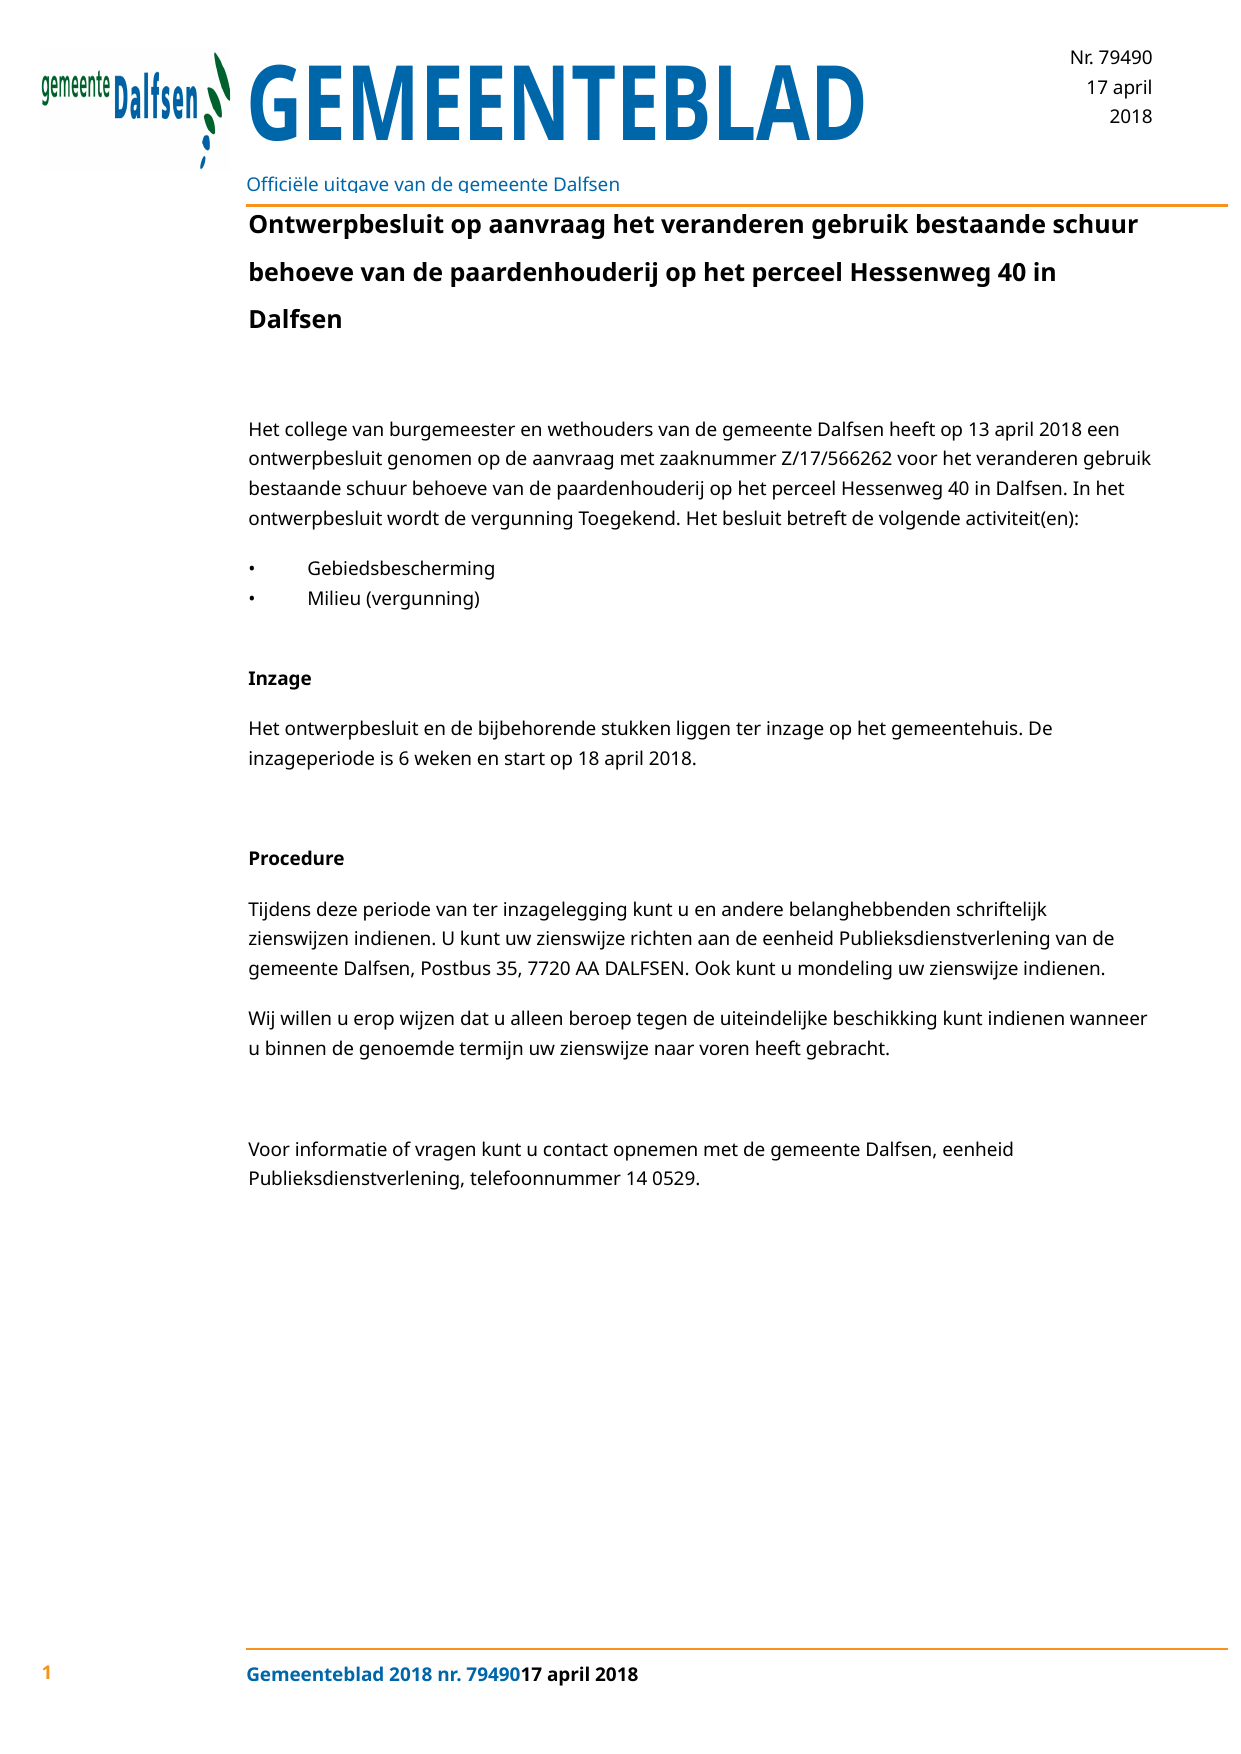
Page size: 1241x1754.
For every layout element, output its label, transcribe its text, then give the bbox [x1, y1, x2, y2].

text Procedure [248, 846, 1152, 871]
text Het college van burgemeester en wethouders van de gemeente Dalfsen heeft op 13 april 2018 een ontwerpbesluit genomen op de aanvraag met zaaknummer Z/17/566262 voor het veranderen gebruik bestaande schuur behoeve van de paardenhouderij op het perceel Hessenweg 40 in Dalfsen. In het ontwerpbesluit wordt de vergunning Toegekend. Het besluit betreft de volgende activiteit(en): [248, 416, 1152, 530]
text Voor informatie of vragen kunt u contact opnemen met de gemeente Dalfsen, eenheid Publieksdienstverlening, telefoonnummer 14 0529. [248, 1136, 1152, 1191]
text Het ontwerpbesluit en de bijbehorende stukken liggen ter inzage op het gemeentehuis. De inzageperiode is 6 weken en start op 18 april 2018. [248, 715, 1152, 770]
list Milieu (vergunning) [248, 585, 1152, 610]
picture [41, 47, 231, 172]
text Tijdens deze periode van ter inzagelegging kunt u en andere belanghebbenden schriftelijk zienswijzen indienen. U kunt uw zienswijze richten aan de eenheid Publieksdienstverlening van de gemeente Dalfsen, Postbus 35, 7720 AA DALFSEN. Ook kunt u mondeling uw zienswijze indienen. [248, 896, 1152, 981]
text Ontwerpbesluit op aanvraag het veranderen gebruik bestaande schuur behoeve van de paardenhouderij op het perceel Hessenweg 40 in Dalfsen [248, 207, 1152, 336]
list Gebiedsbescherming [248, 555, 1152, 581]
text Wij willen u erop wijzen dat u alleen beroep tegen de uiteindelijke beschikking kunt indienen wanneer u binnen de genoemde termijn uw zienswijze naar voren heeft gebracht. [248, 1006, 1152, 1061]
text Inzage [248, 665, 1152, 690]
